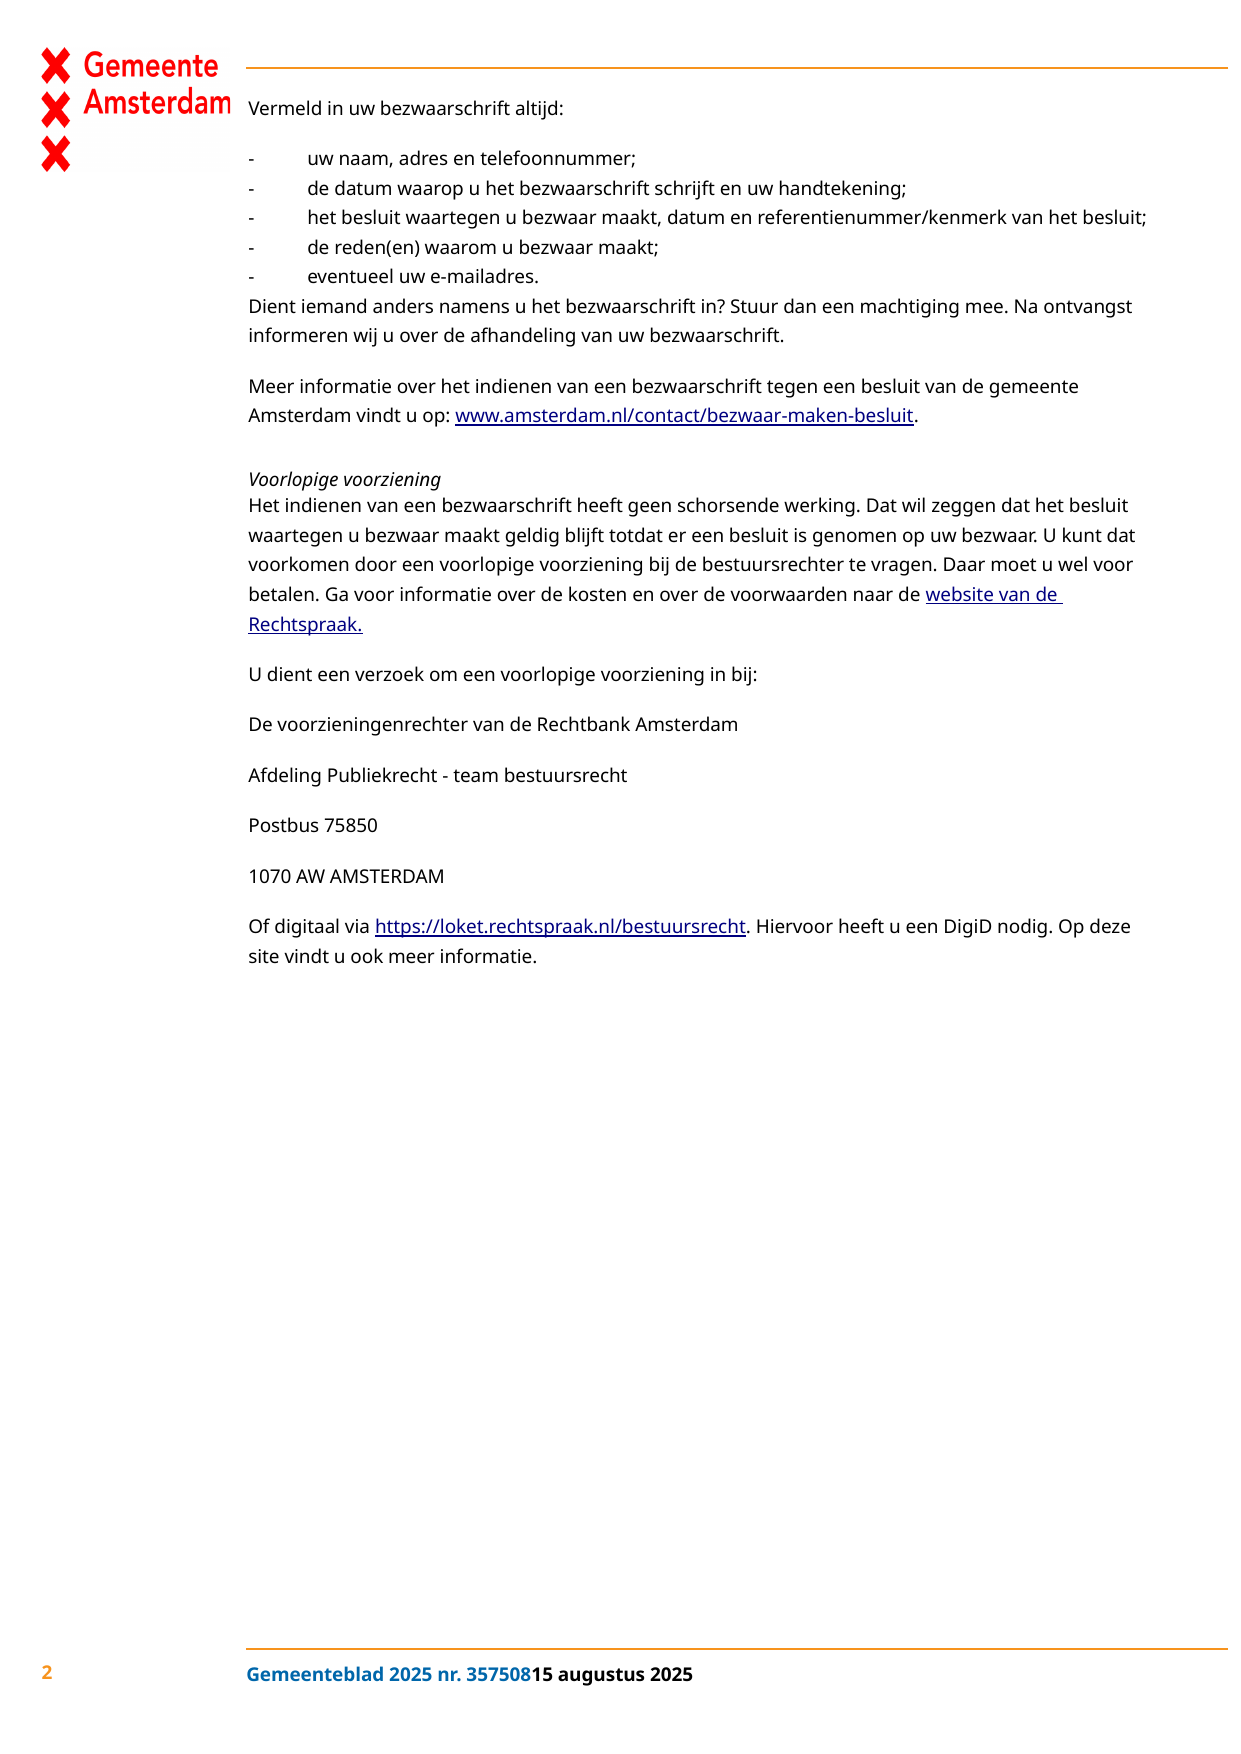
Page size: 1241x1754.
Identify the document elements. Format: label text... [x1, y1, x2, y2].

list het besluit waartegen u bezwaar maakt, datum en referentienummer/kenmerk van het besluit; [248, 204, 1152, 230]
text Het indienen van een bezwaarschrift heeft geen schorsende werking. Dat wil zeggen dat het besluit waartegen u bezwaar maakt geldig blijft totdat er een besluit is genomen op uw bezwaar. U kunt dat voorkomen door een voorlopige voorziening bij de bestuursrechter te vragen. Daar moet u wel voor betalen. Ga voor informatie over de kosten en over de voorwaarden naar de website van de Rechtspraak. [248, 492, 1152, 636]
text Of digitaal via https://loket.rechtspraak.nl/bestuursrecht. Hiervoor heeft u een DigiD nodig. Op deze site vindt u ook meer informatie. [248, 913, 1152, 968]
text Vermeld in uw bezwaarschrift altijd: [248, 95, 1152, 121]
list de datum waarop u het bezwaarschrift schrijft en uw handtekening; [248, 175, 1152, 201]
picture [41, 47, 231, 172]
text Voorlopige voorziening [248, 467, 1152, 492]
list uw naam, adres en telefoonnummer; [248, 145, 1152, 171]
list de reden(en) waarom u bezwaar maakt; [248, 234, 1152, 260]
text Dient iemand anders namens u het bezwaarschrift in? Stuur dan een machtiging mee. Na ontvangst informeren wij u over de afhandeling van uw bezwaarschrift. [248, 293, 1152, 348]
text Meer informatie over het indienen van een bezwaarschrift tegen een besluit van de gemeente Amsterdam vindt u op: www.amsterdam.nl/contact/bezwaar-maken-besluit. [248, 373, 1152, 428]
text De voorzieningenrechter van de Rechtbank Amsterdam [248, 712, 1152, 737]
text Postbus 75850 [248, 812, 1152, 838]
text 1070 AW AMSTERDAM [248, 863, 1152, 888]
list eventueel uw e-mailadres. [248, 263, 1152, 289]
text Afdeling Publiekrecht - team bestuursrecht [248, 762, 1152, 788]
text U dient een verzoek om een voorlopige voorziening in bij: [248, 661, 1152, 687]
